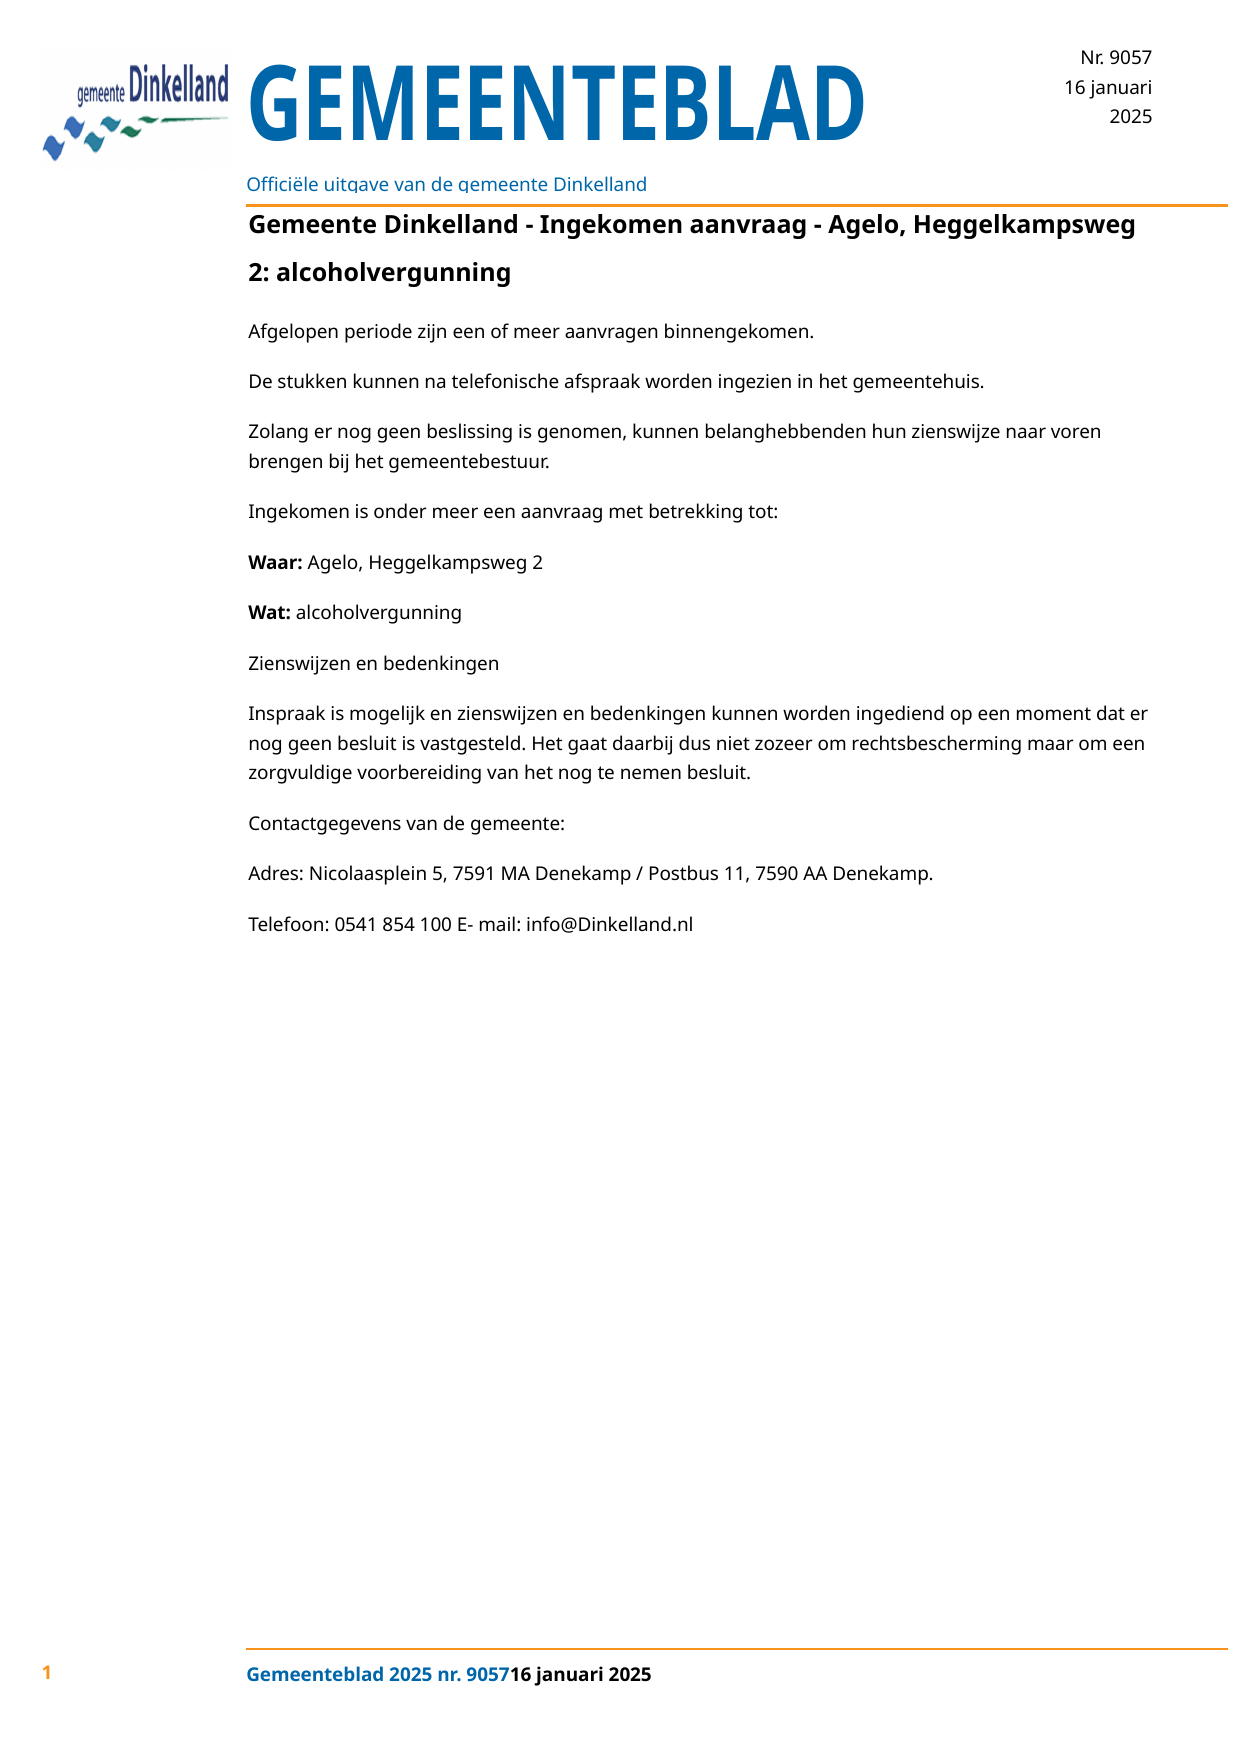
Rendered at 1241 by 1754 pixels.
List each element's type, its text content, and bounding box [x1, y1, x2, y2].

text Afgelopen periode zijn een of meer aanvragen binnengekomen. [248, 318, 1152, 344]
text Telefoon: 0541 854 100 E- mail: info@Dinkelland.nl [248, 911, 1152, 937]
text Wat: alcoholvergunning [248, 599, 1152, 625]
text Adres: Nicolaasplein 5, 7591 MA Denekamp / Postbus 11, 7590 AA Denekamp. [248, 860, 1152, 886]
text Contactgegevens van de gemeente: [248, 810, 1152, 836]
text Ingekomen is onder meer een aanvraag met betrekking tot: [248, 499, 1152, 524]
picture [41, 47, 231, 172]
text Zolang er nog geen beslissing is genomen, kunnen belanghebbenden hun zienswijze naar voren brengen bij het gemeentebestuur. [248, 419, 1152, 474]
text Inspraak is mogelijk en zienswijzen en bedenkingen kunnen worden ingediend op een moment dat er nog geen besluit is vastgesteld. Het gaat daarbij dus niet zozeer om rechtsbescherming maar om een zorgvuldige voorbereiding van het nog te nemen besluit. [248, 700, 1152, 785]
text Zienswijzen en bedenkingen [248, 650, 1152, 676]
text De stukken kunnen na telefonische afspraak worden ingezien in het gemeentehuis. [248, 368, 1152, 394]
text Waar: Agelo, Heggelkampsweg 2 [248, 549, 1152, 575]
text Gemeente Dinkelland - Ingekomen aanvraag - Agelo, Heggelkampsweg 2: alcoholvergunning [248, 207, 1152, 288]
